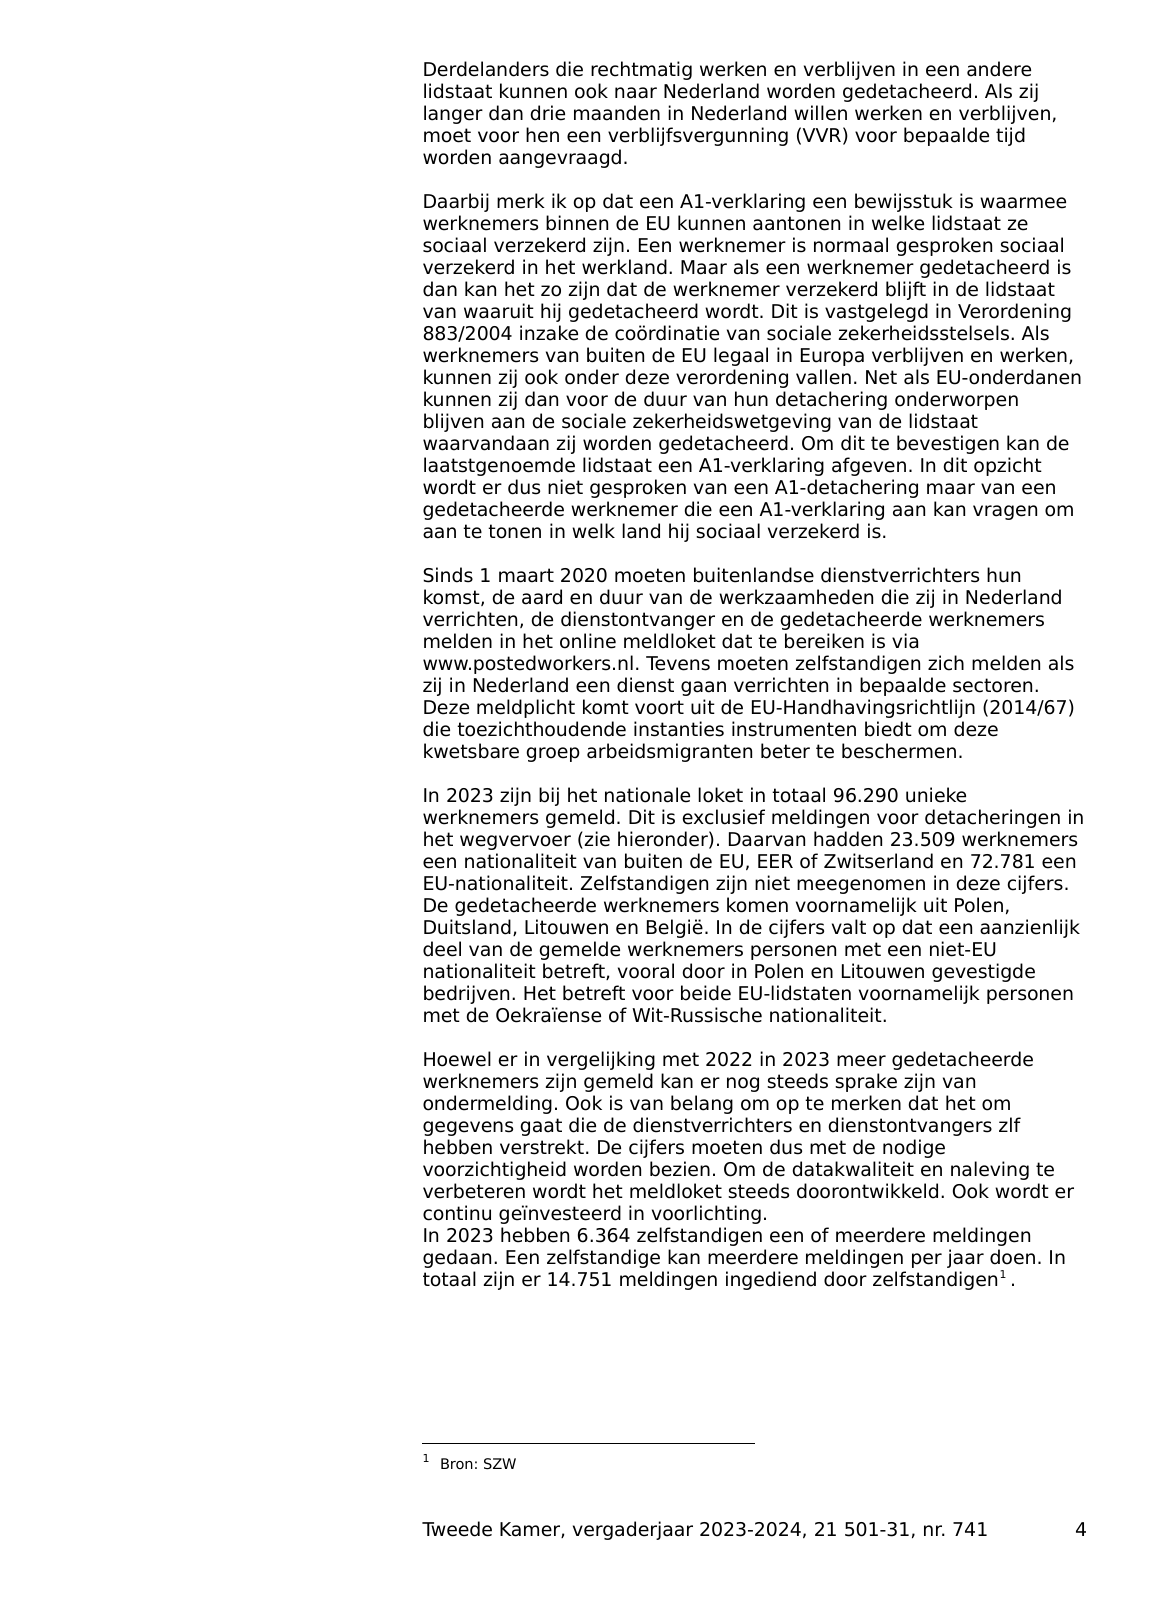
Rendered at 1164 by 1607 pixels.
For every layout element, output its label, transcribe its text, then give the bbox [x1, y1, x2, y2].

text Derdelanders die rechtmatig werken en verblijven in een andere lidstaat kunnen ook naar Nederland worden gedetacheerd. Als zij langer dan drie maanden in Nederland willen werken en verblijven, moet voor hen een verblijfsvergunning (VVR) voor bepaalde tijd worden aangevraagd. [422, 59, 1087, 169]
text Bron: SZW [422, 1452, 1087, 1474]
text In 2023 hebben 6.364 zelfstandigen een of meerdere meldingen gedaan. Een zelfstandige kan meerdere meldingen per jaar doen. In totaal zijn er 14.751 meldingen ingediend door zelfstandigen. [422, 1225, 1087, 1291]
text In 2023 zijn bij het nationale loket in totaal 96.290 unieke werknemers gemeld. Dit is exclusief meldingen voor detacheringen in het wegvervoer (zie hieronder). Daarvan hadden 23.509 werknemers een nationaliteit van buiten de EU, EER of Zwitserland en 72.781 een EU-nationaliteit. Zelfstandigen zijn niet meegenomen in deze cijfers. De gedetacheerde werknemers komen voornamelijk uit Polen, Duitsland, Litouwen en België. In de cijfers valt op dat een aanzienlijk deel van de gemelde werknemers personen met een niet-EU nationaliteit betreft, vooral door in Polen en Litouwen gevestigde bedrijven. Het betreft voor beide EU-lidstaten voornamelijk personen met de Oekraïense of Wit-Russische nationaliteit. [422, 785, 1087, 1027]
text Hoewel er in vergelijking met 2022 in 2023 meer gedetacheerde werknemers zijn gemeld kan er nog steeds sprake zijn van ondermelding. Ook is van belang om op te merken dat het om gegevens gaat die de dienstverrichters en dienstontvangers zlf hebben verstrekt. De cijfers moeten dus met de nodige voorzichtigheid worden bezien. Om de datakwaliteit en naleving te verbeteren wordt het meldloket steeds doorontwikkeld. Ook wordt er continu geïnvesteerd in voorlichting. [422, 1049, 1087, 1225]
text Sinds 1 maart 2020 moeten buitenlandse dienstverrichters hun komst, de aard en duur van de werkzaamheden die zij in Nederland verrichten, de dienstontvanger en de gedetacheerde werknemers melden in het online meldloket dat te bereiken is via www.postedworkers.nl. Tevens moeten zelfstandigen zich melden als zij in Nederland een dienst gaan verrichten in bepaalde sectoren. Deze meldplicht komt voort uit de EU-Handhavingsrichtlijn (2014/67) die toezichthoudende instanties instrumenten biedt om deze kwetsbare groep arbeidsmigranten beter te beschermen. [422, 565, 1087, 763]
text Daarbij merk ik op dat een A1-verklaring een bewijsstuk is waarmee werknemers binnen de EU kunnen aantonen in welke lidstaat ze sociaal verzekerd zijn. Een werknemer is normaal gesproken sociaal verzekerd in het werkland. Maar als een werknemer gedetacheerd is dan kan het zo zijn dat de werknemer verzekerd blijft in de lidstaat van waaruit hij gedetacheerd wordt. Dit is vastgelegd in Verordening 883/2004 inzake de coördinatie van sociale zekerheidsstelsels. Als werknemers van buiten de EU legaal in Europa verblijven en werken, kunnen zij ook onder deze verordening vallen. Net als EU-onderdanen kunnen zij dan voor de duur van hun detachering onderworpen blijven aan de sociale zekerheidswetgeving van de lidstaat waarvandaan zij worden gedetacheerd. Om dit te bevestigen kan de laatstgenoemde lidstaat een A1-verklaring afgeven. In dit opzicht wordt er dus niet gesproken van een A1-detachering maar van een gedetacheerde werknemer die een A1-verklaring aan kan vragen om aan te tonen in welk land hij sociaal verzekerd is. [422, 191, 1087, 543]
